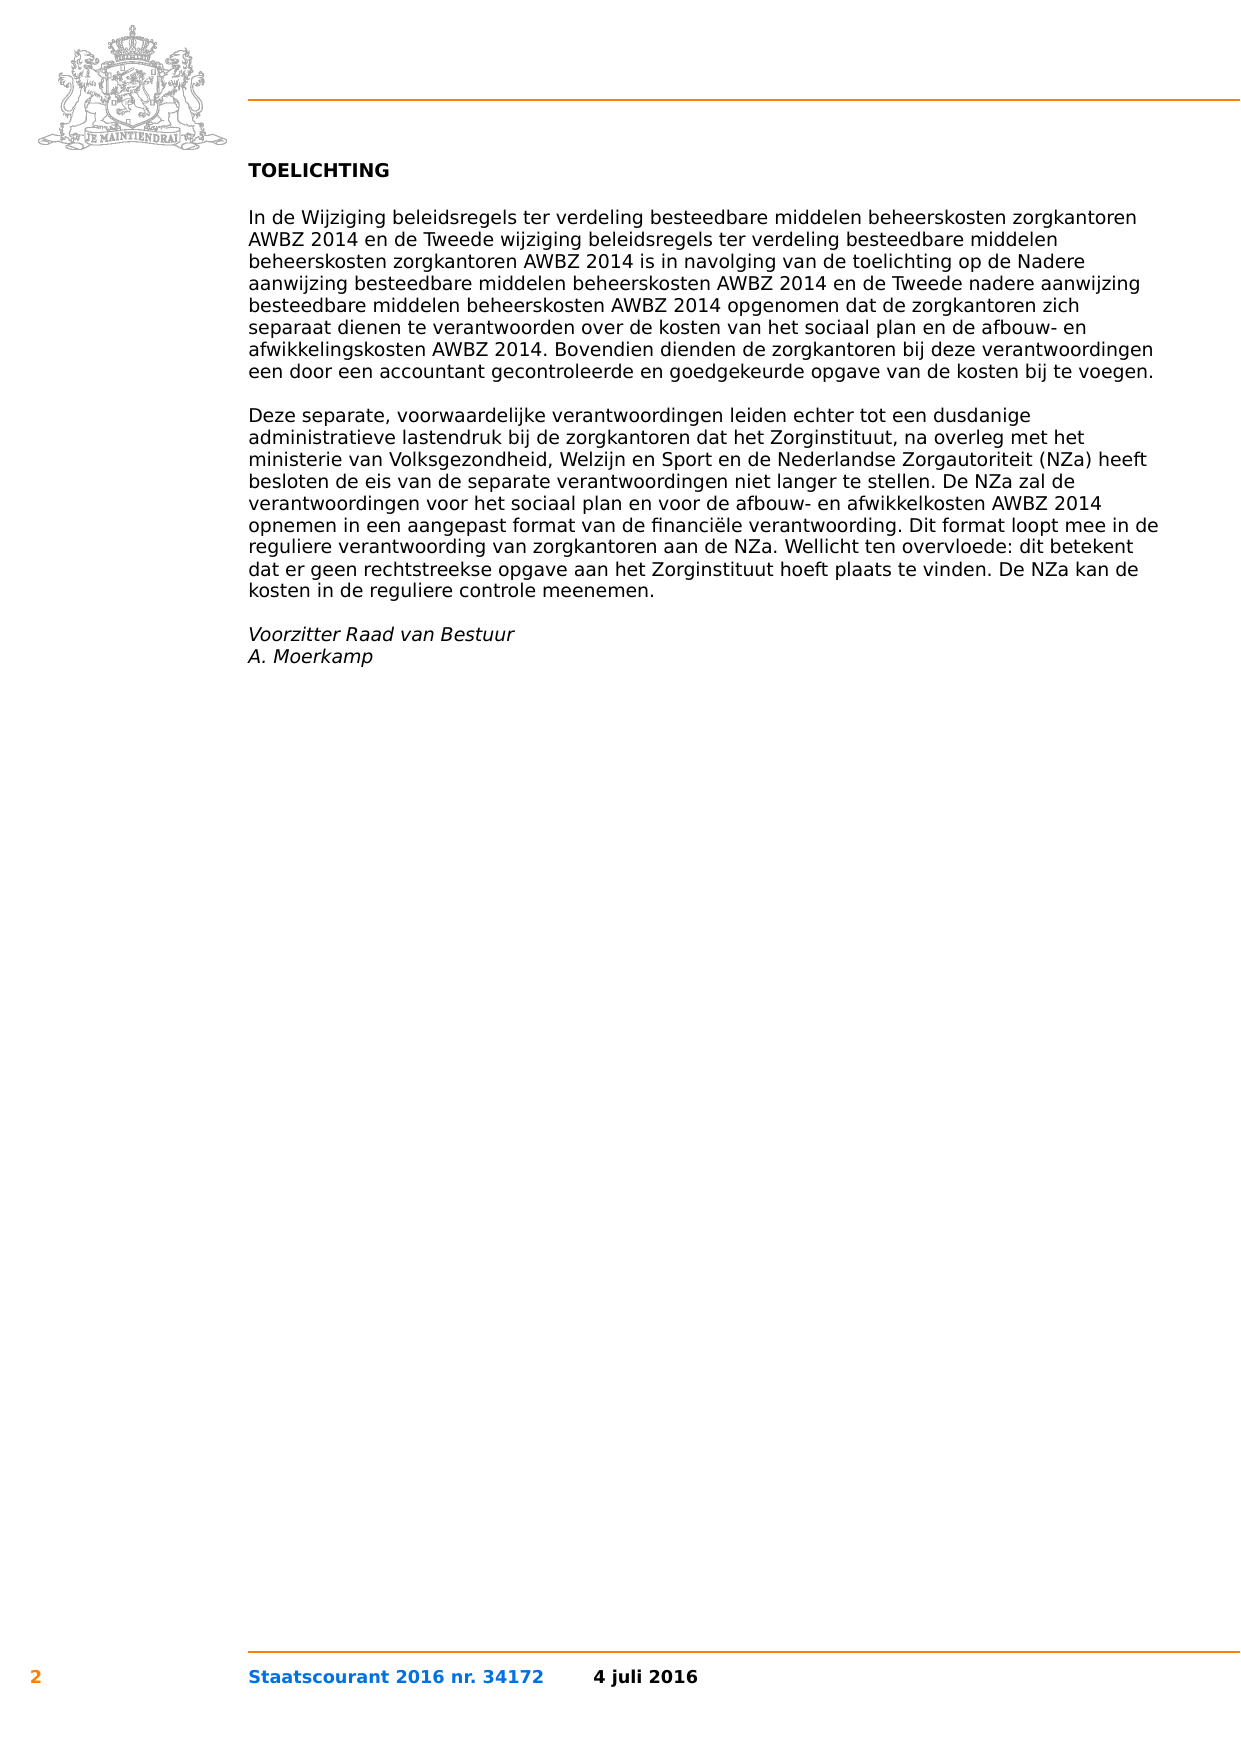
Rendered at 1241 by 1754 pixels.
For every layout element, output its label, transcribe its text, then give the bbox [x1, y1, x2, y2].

subtitle TOELICHTING [248, 160, 1163, 182]
picture [38, 25, 227, 150]
text Deze separate, voorwaardelijke verantwoordingen leiden echter tot een dusdanige administratieve lastendruk bij de zorgkantoren dat het Zorginstituut, na overleg met het ministerie van Volksgezondheid, Welzijn en Sport en de Nederlandse Zorgautoriteit (NZa) heeft besloten de eis van de separate verantwoordingen niet langer te stellen. De NZa zal de verantwoordingen voor het sociaal plan en voor de afbouw- en afwikkelkosten AWBZ 2014 opnemen in een aangepast format van de financiële verantwoording. Dit format loopt mee in de reguliere verantwoording van zorgkantoren aan de NZa. Wellicht ten overvloede: dit betekent dat er geen rechtstreekse opgave aan het Zorginstituut hoeft plaats te vinden. De NZa kan de kosten in de reguliere controle meenemen. [248, 404, 1163, 602]
text Voorzitter Raad van Bestuur A. Moerkamp [248, 624, 1163, 668]
text In de Wijziging beleidsregels ter verdeling besteedbare middelen beheerskosten zorgkantoren AWBZ 2014 en de Tweede wijziging beleidsregels ter verdeling besteedbare middelen beheerskosten zorgkantoren AWBZ 2014 is in navolging van de toelichting op de Nadere aanwijzing besteedbare middelen beheerskosten AWBZ 2014 en de Tweede nadere aanwijzing besteedbare middelen beheerskosten AWBZ 2014 opgenomen dat de zorgkantoren zich separaat dienen te verantwoorden over de kosten van het sociaal plan en de afbouw- en afwikkelingskosten AWBZ 2014. Bovendien dienden de zorgkantoren bij deze verantwoordingen een door een accountant gecontroleerde en goedgekeurde opgave van de kosten bij te voegen. [248, 207, 1163, 383]
